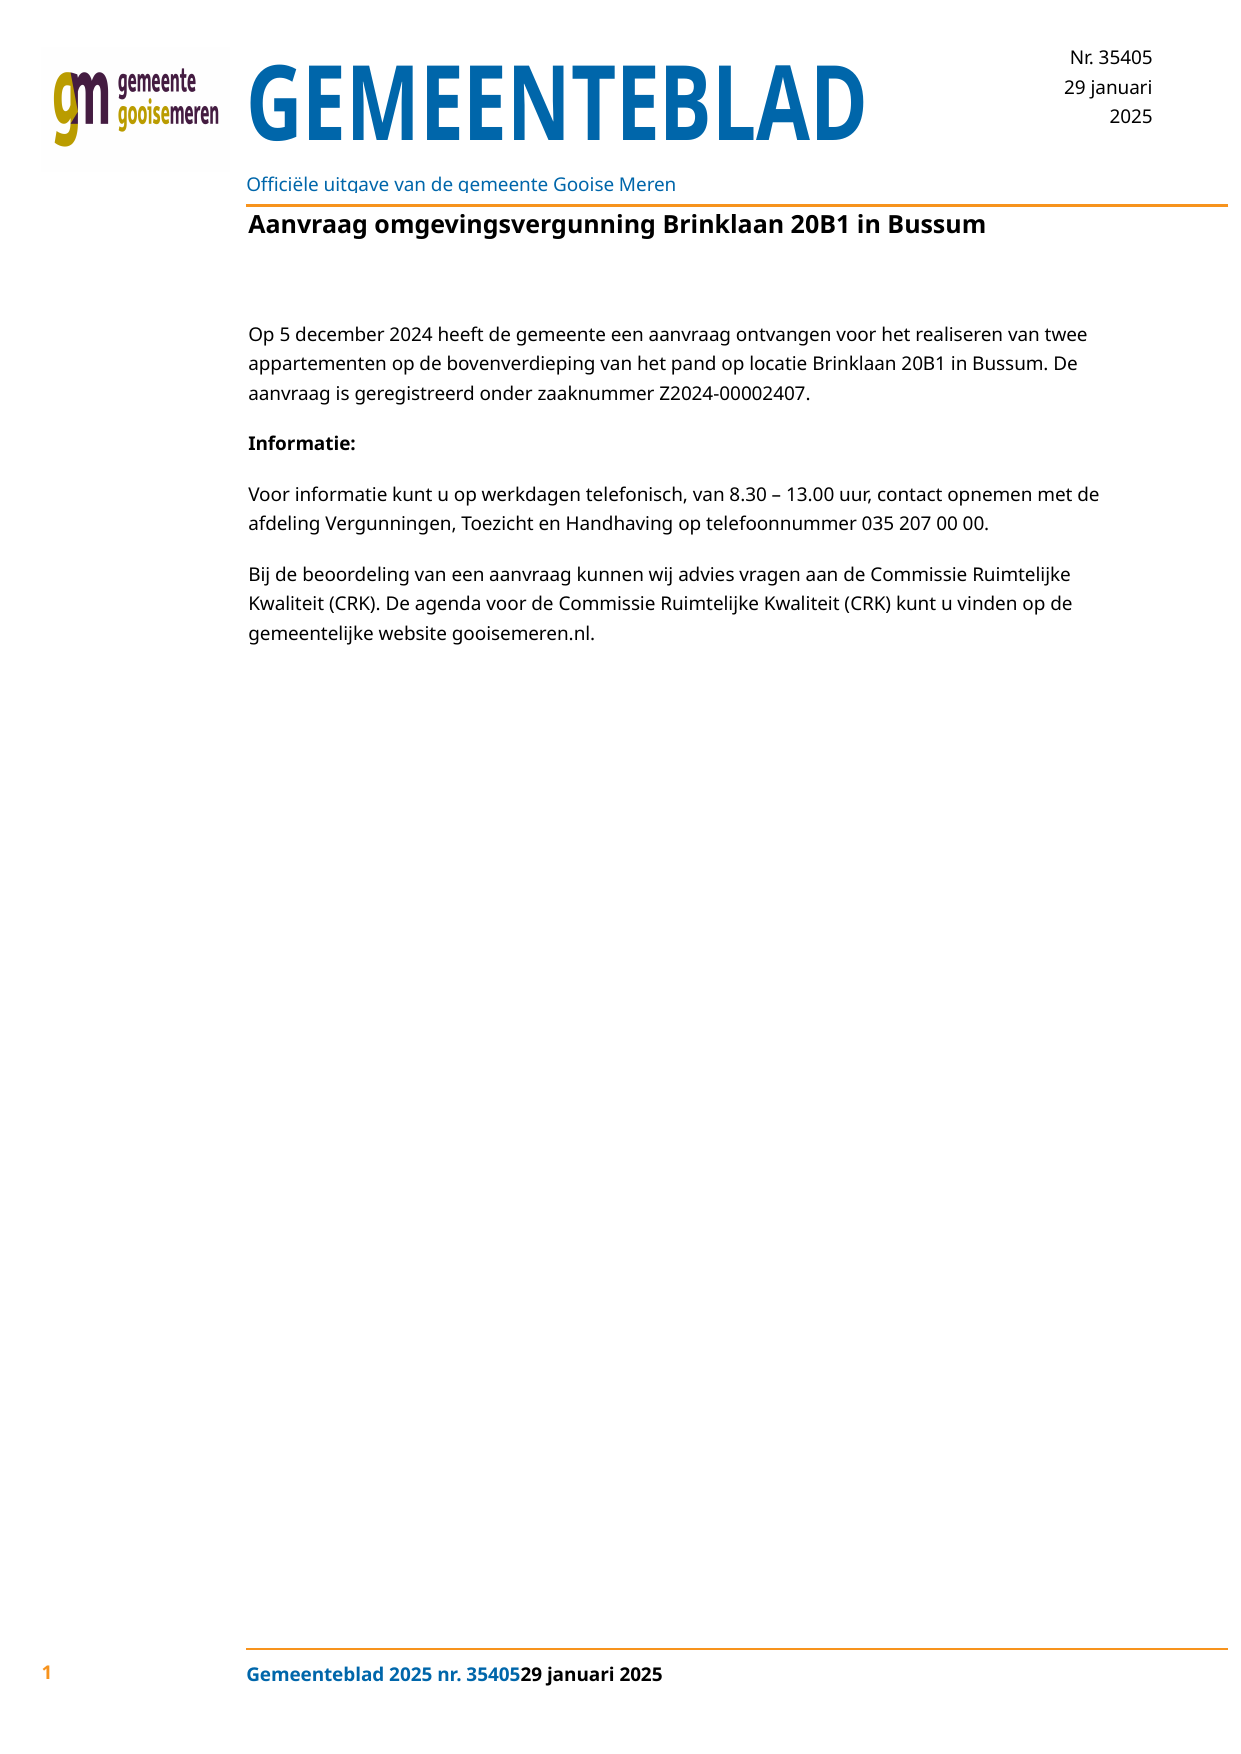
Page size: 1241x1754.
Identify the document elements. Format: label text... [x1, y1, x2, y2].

text Informatie: [248, 430, 1152, 456]
text Voor informatie kunt u op werkdagen telefonisch, van 8.30 – 13.00 uur, contact opnemen met de afdeling Vergunningen, Toezicht en Handhaving op telefoonnummer 035 207 00 00. [248, 481, 1152, 536]
text Aanvraag omgevingsvergunning Brinklaan 20B1 in Bussum [248, 207, 1152, 241]
text Op 5 december 2024 heeft de gemeente een aanvraag ontvangen voor het realiseren van twee appartementen op de bovenverdieping van het pand op locatie Brinklaan 20B1 in Bussum. De aanvraag is geregistreerd onder zaaknummer Z2024-00002407. [248, 321, 1152, 406]
text Bij de beoordeling van een aanvraag kunnen wij advies vragen aan de Commissie Ruimtelijke Kwaliteit (CRK). De agenda voor de Commissie Ruimtelijke Kwaliteit (CRK) kunt u vinden op de gemeentelijke website gooisemeren.nl. [248, 561, 1152, 646]
picture [41, 47, 231, 172]
